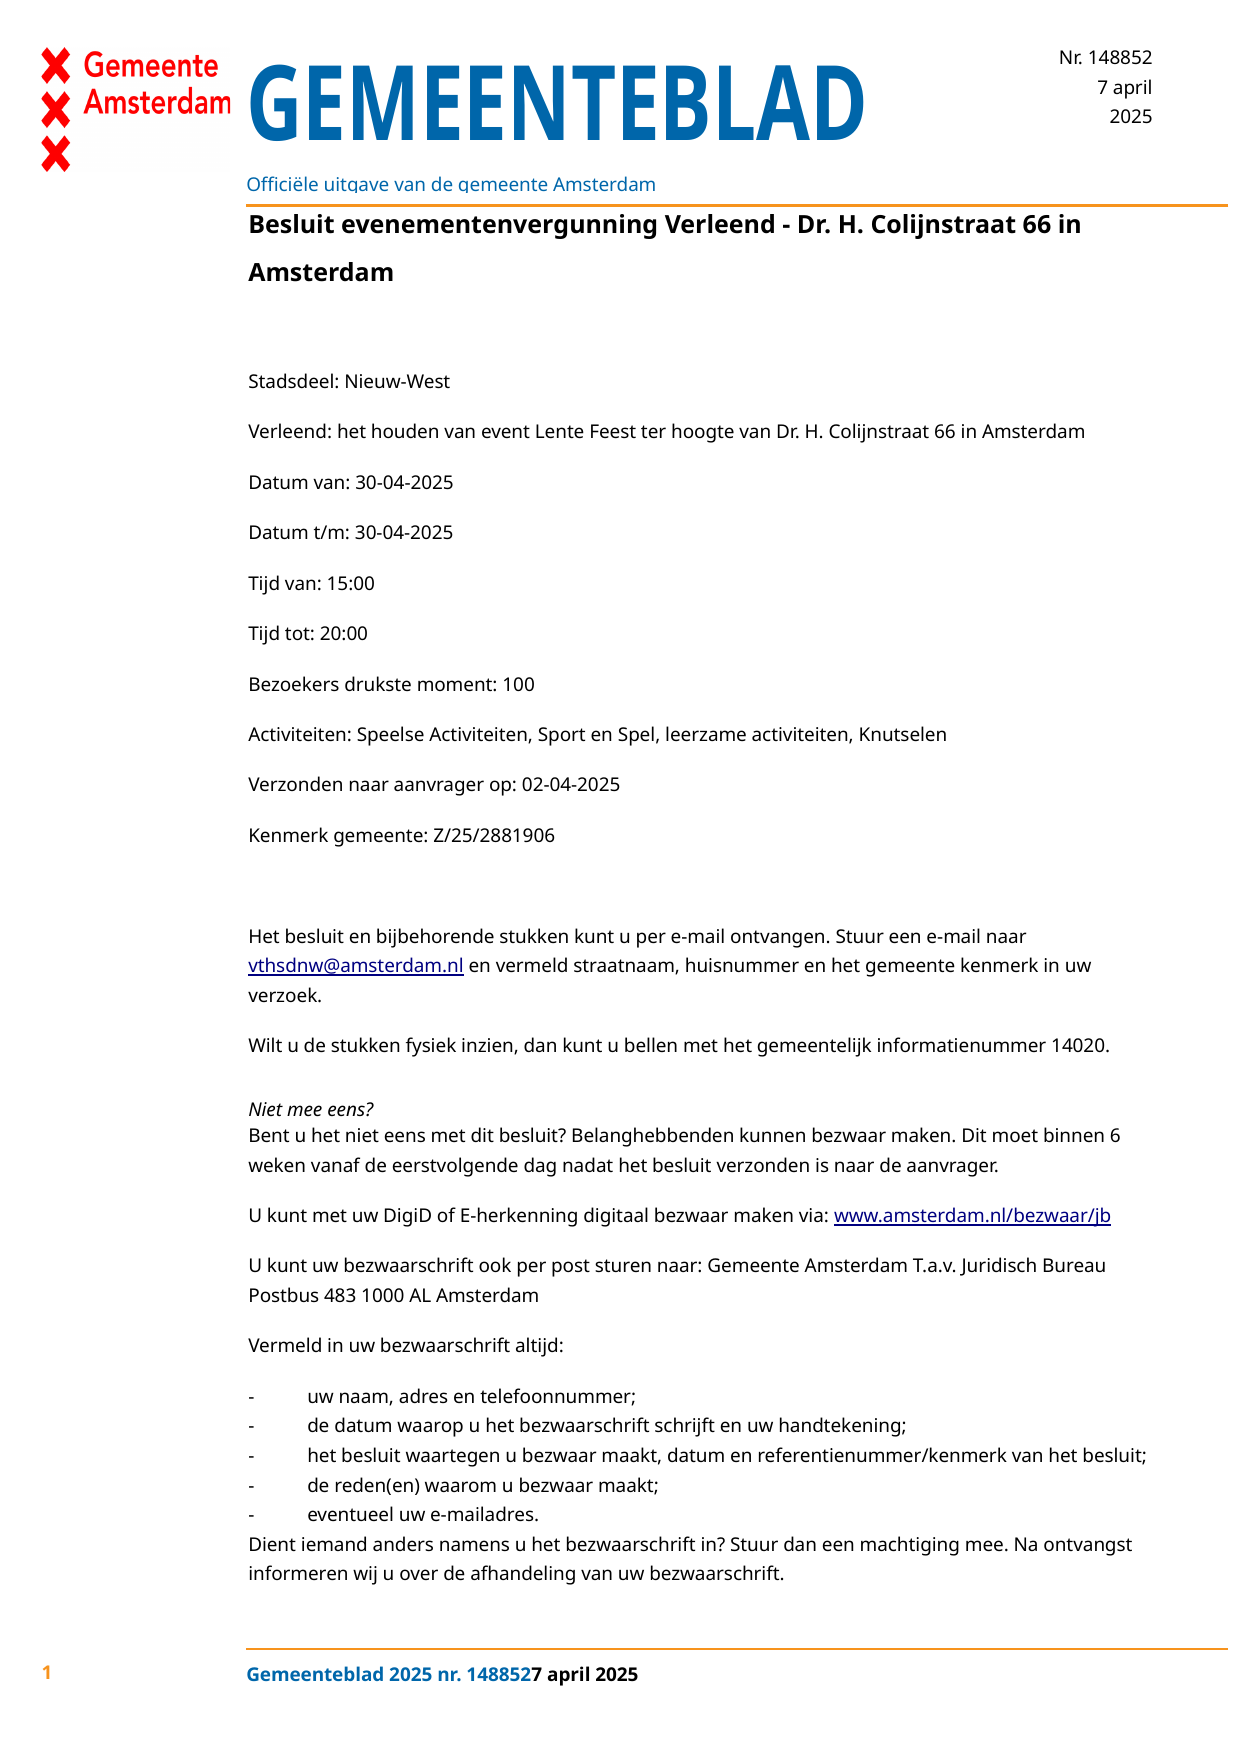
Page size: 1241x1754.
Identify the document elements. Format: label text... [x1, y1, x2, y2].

list uw naam, adres en telefoonnummer; [248, 1383, 1152, 1409]
text Activiteiten: Speelse Activiteiten, Sport en Spel, leerzame activiteiten, Knutselen [248, 721, 1152, 747]
text U kunt met uw DigiD of E-herkenning digitaal bezwaar maken via: www.amsterdam.nl/bezwaar/jb [248, 1202, 1152, 1228]
text Datum van: 30-04-2025 [248, 469, 1152, 495]
list de datum waarop u het bezwaarschrift schrijft en uw handtekening; [248, 1413, 1152, 1438]
text Besluit evenementenvergunning Verleend - Dr. H. Colijnstraat 66 in Amsterdam [248, 207, 1152, 288]
text Vermeld in uw bezwaarschrift altijd: [248, 1333, 1152, 1358]
text Bent u het niet eens met dit besluit? Belanghebbenden kunnen bezwaar maken. Dit moet binnen 6 weken vanaf de eerstvolgende dag nadat het besluit verzonden is naar de aanvrager. [248, 1122, 1152, 1177]
text Verleend: het houden van event Lente Feest ter hoogte van Dr. H. Colijnstraat 66 in Amsterdam [248, 419, 1152, 444]
list de reden(en) waarom u bezwaar maakt; [248, 1472, 1152, 1497]
picture [41, 47, 231, 172]
text Bezoekers drukste moment: 100 [248, 671, 1152, 697]
text U kunt uw bezwaarschrift ook per post sturen naar: Gemeente Amsterdam T.a.v. Juridisch Bureau Postbus 483 1000 AL Amsterdam [248, 1253, 1152, 1308]
text Datum t/m: 30-04-2025 [248, 519, 1152, 545]
text Niet mee eens? [248, 1096, 1152, 1122]
list eventueel uw e-mailadres. [248, 1501, 1152, 1527]
text Tijd tot: 20:00 [248, 620, 1152, 646]
text Tijd van: 15:00 [248, 570, 1152, 596]
text Wilt u de stukken fysiek inzien, dan kunt u bellen met het gemeentelijk informatienummer 14020. [248, 1032, 1152, 1058]
text Stadsdeel: Nieuw-West [248, 368, 1152, 394]
text Het besluit en bijbehorende stukken kunt u per e-mail ontvangen. Stuur een e-mail naar vthsdnw@amsterdam.nl en vermeld straatnaam, huisnummer en het gemeente kenmerk in uw verzoek. [248, 923, 1152, 1008]
list het besluit waartegen u bezwaar maakt, datum en referentienummer/kenmerk van het besluit; [248, 1442, 1152, 1468]
text Dient iemand anders namens u het bezwaarschrift in? Stuur dan een machtiging mee. Na ontvangst informeren wij u over de afhandeling van uw bezwaarschrift. [248, 1531, 1152, 1586]
text Kenmerk gemeente: Z/25/2881906 [248, 822, 1152, 848]
text Verzonden naar aanvrager op: 02-04-2025 [248, 772, 1152, 797]
